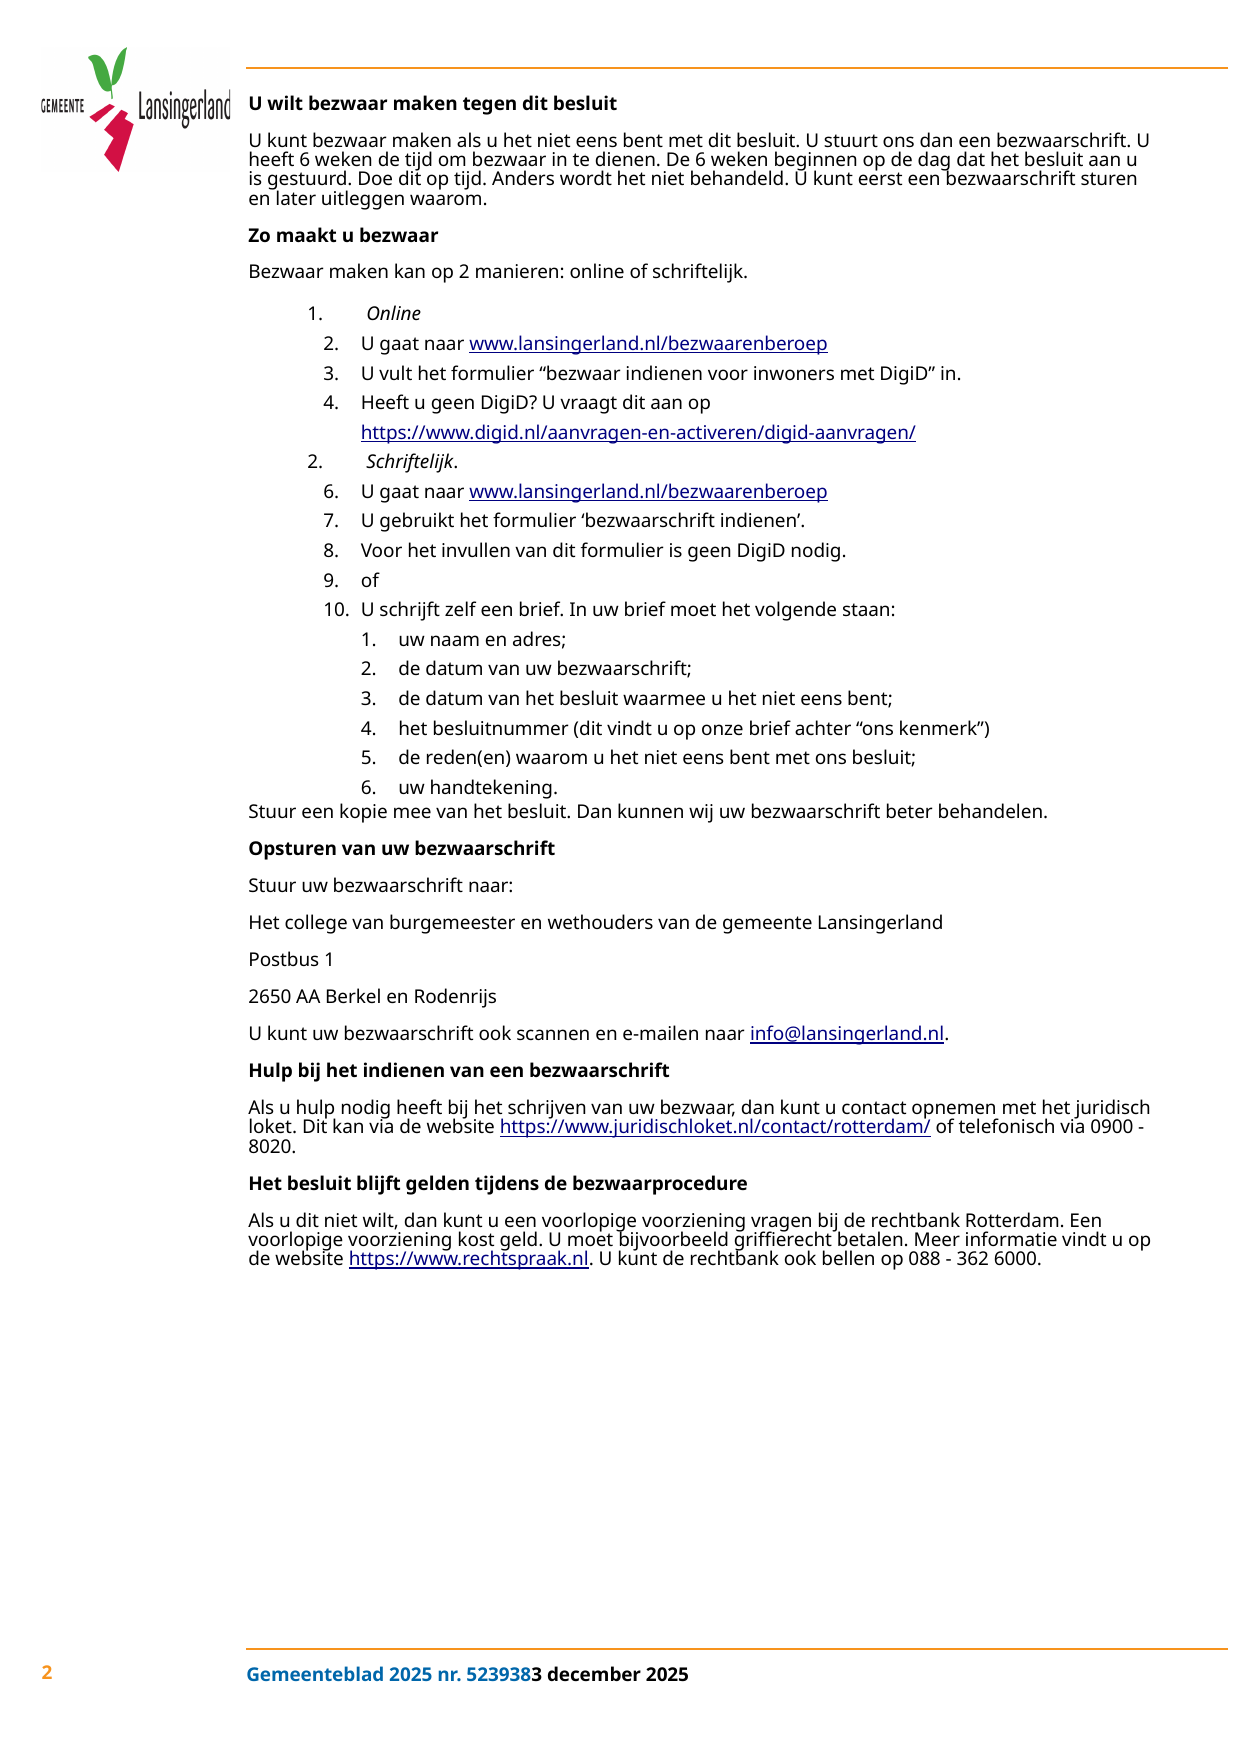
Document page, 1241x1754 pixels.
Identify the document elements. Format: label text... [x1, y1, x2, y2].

list de datum van uw bezwaarschrift; [361, 656, 1152, 681]
list of [323, 567, 1152, 592]
list U gebruikt het formulier ‘bezwaarschrift indienen’. [323, 508, 1152, 533]
text 2650 AA Berkel en Rodenrijs [248, 988, 1152, 1008]
text Als u dit niet wilt, dan kunt u een voorlopige voorziening vragen bij de rechtbank Rotterdam. Een voorlopige voorziening kost geld. U moet bijvoorbeeld griffierecht betalen. Meer informatie vindt u op de website https://www.rechtspraak.nl. U kunt de rechtbank ook bellen op 088 - 362 6000. [248, 1212, 1152, 1269]
text Postbus 1 [248, 951, 1152, 971]
list uw naam en adres; [361, 626, 1152, 652]
text Als u hulp nodig heeft bij het schrijven van uw bezwaar, dan kunt u contact opnemen met het juridisch loket. Dit kan via de website https://www.juridischloket.nl/contact/rotterdam/ of telefonisch via 0900 - 8020. [248, 1099, 1152, 1157]
list Voor het invullen van dit formulier is geen DigiD nodig. [323, 537, 1152, 563]
text Zo maakt u bezwaar [248, 227, 1152, 246]
list Online [307, 301, 1152, 326]
text Opsturen van uw bezwaarschrift [248, 840, 1152, 860]
text U kunt bezwaar maken als u het niet eens bent met dit besluit. U stuurt ons dan een bezwaarschrift. U heeft 6 weken de tijd om bezwaar in te dienen. De 6 weken beginnen op de dag dat het besluit aan u is gestuurd. Doe dit op tijd. Anders wordt het niet behandeld. U kunt eerst een bezwaarschrift sturen en later uitleggen waarom. [248, 132, 1152, 209]
list U vult het formulier “bezwaar indienen voor inwoners met DigiD” in. [323, 360, 1152, 385]
text Hulp bij het indienen van een bezwaarschrift [248, 1062, 1152, 1082]
list U gaat naar www.lansingerland.nl/bezwaarenberoep [323, 478, 1152, 504]
list Heeft u geen DigiD? U vraagt dit aan op https://www.digid.nl/aanvragen-en-activeren/digid-aanvragen/ [323, 389, 1152, 444]
list de reden(en) waarom u het niet eens bent met ons besluit; [361, 744, 1152, 770]
text U kunt uw bezwaarschrift ook scannen en e-mailen naar info@lansingerland.nl. [248, 1025, 1152, 1044]
text Het college van burgemeester en wethouders van de gemeente Lansingerland [248, 914, 1152, 934]
text Stuur uw bezwaarschrift naar: [248, 877, 1152, 897]
list Schriftelijk. [307, 448, 1152, 474]
text Het besluit blijft gelden tijdens de bezwaarprocedure [248, 1175, 1152, 1194]
list U gaat naar www.lansingerland.nl/bezwaarenberoep [323, 330, 1152, 356]
list uw handtekening. [361, 774, 1152, 799]
list U schrijft zelf een brief. In uw brief moet het volgende staan: [323, 596, 1152, 622]
list het besluitnummer (dit vindt u op onze brief achter “ons kenmerk”) [361, 715, 1152, 740]
text Bezwaar maken kan op 2 manieren: online of schriftelijk. [248, 263, 1152, 283]
list de datum van het besluit waarmee u het niet eens bent; [361, 685, 1152, 711]
text U wilt bezwaar maken tegen dit besluit [248, 95, 1152, 114]
picture [41, 47, 231, 172]
text Stuur een kopie mee van het besluit. Dan kunnen wij uw bezwaarschrift beter behandelen. [248, 803, 1152, 823]
